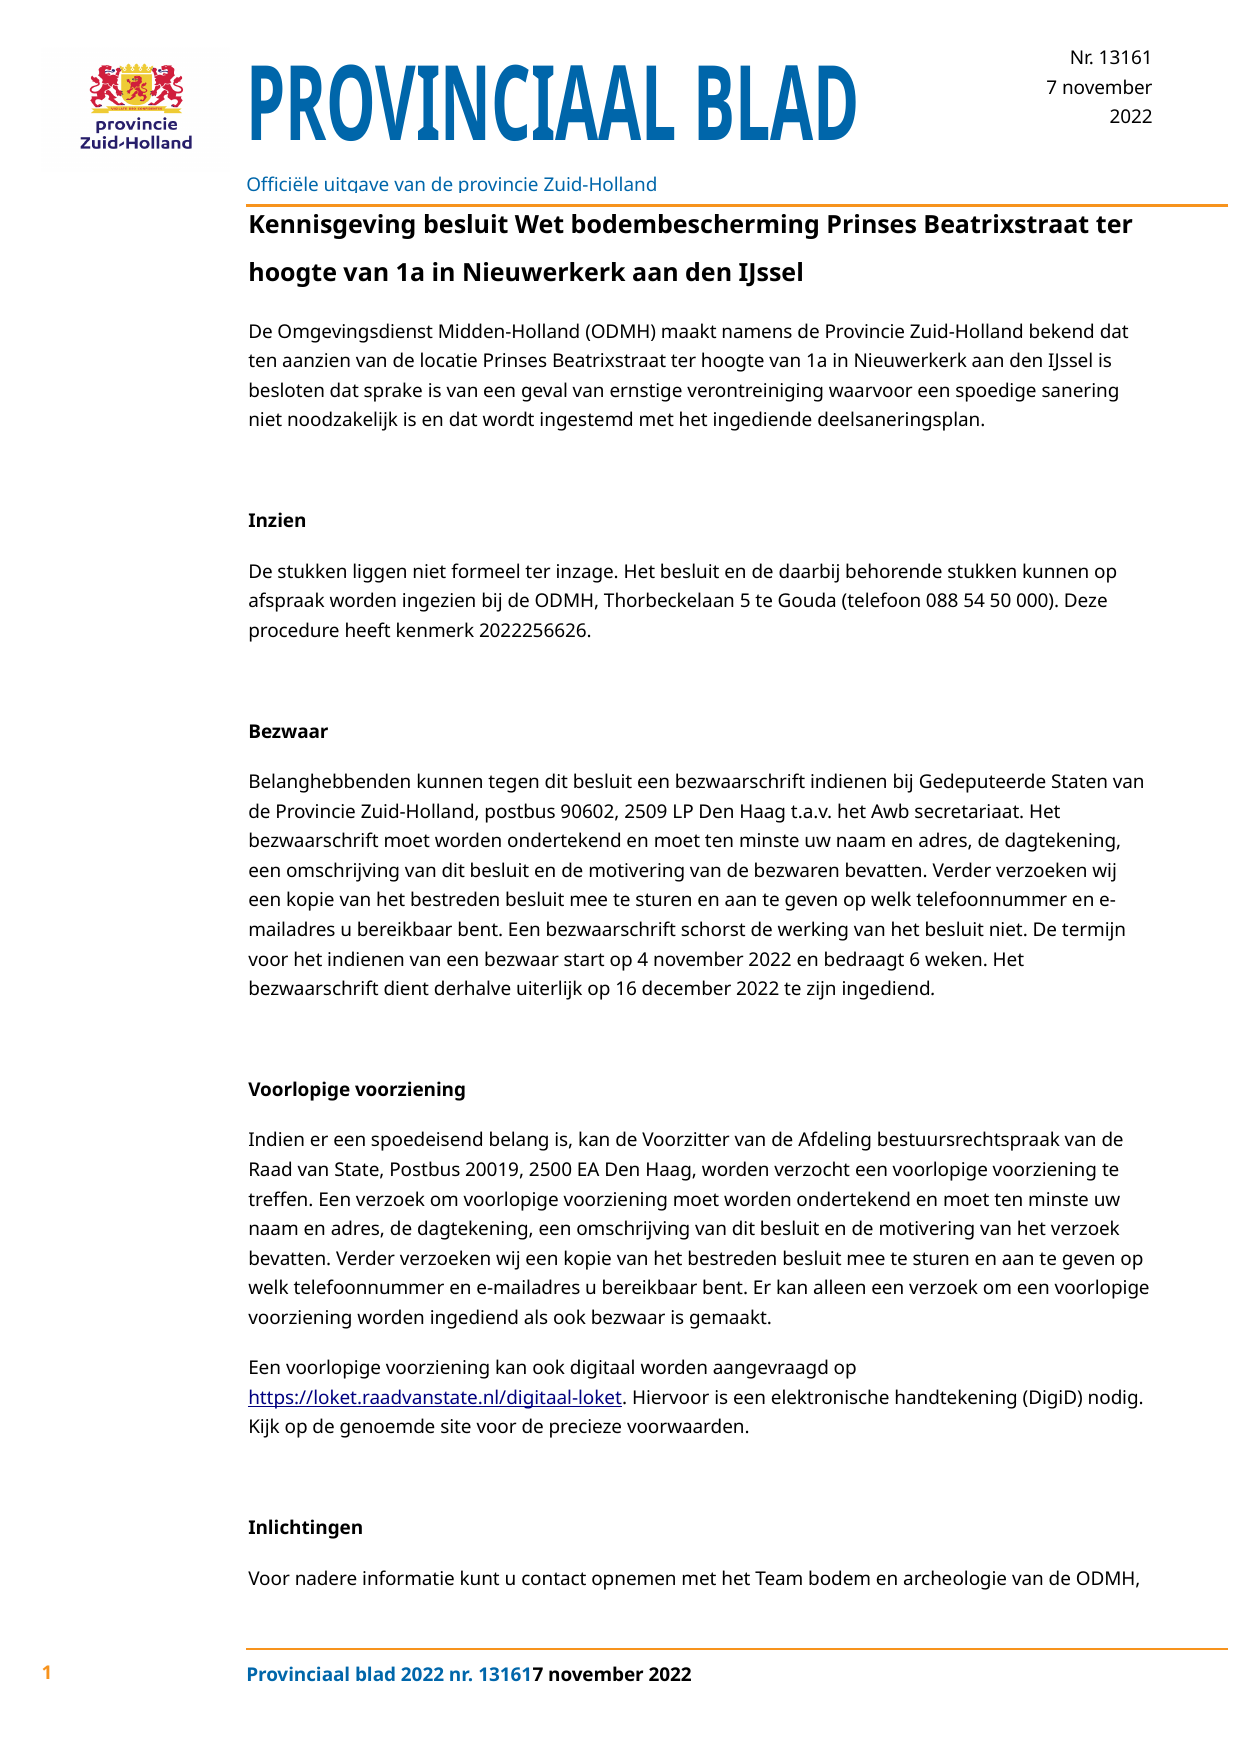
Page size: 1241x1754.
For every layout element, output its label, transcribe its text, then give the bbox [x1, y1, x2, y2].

text Voorlopige voorziening [248, 1076, 1152, 1102]
text De stukken liggen niet formeel ter inzage. Het besluit en de daarbij behorende stukken kunnen op afspraak worden ingezien bij de ODMH, Thorbeckelaan 5 te Gouda (telefoon 088 54 50 000). Deze procedure heeft kenmerk 2022256626. [248, 558, 1152, 643]
text Bezwaar [248, 718, 1152, 744]
text Belanghebbenden kunnen tegen dit besluit een bezwaarschrift indienen bij Gedeputeerde Staten van de Provincie Zuid-Holland, postbus 90602, 2509 LP Den Haag t.a.v. het Awb secretariaat. Het bezwaarschrift moet worden ondertekend en moet ten minste uw naam en adres, de dagtekening, een omschrijving van dit besluit en de motivering van de bezwaren bevatten. Verder verzoeken wij een kopie van het bestreden besluit mee te sturen en aan te geven op welk telefoonnummer en e-mailadres u bereikbaar bent. Een bezwaarschrift schorst de werking van het besluit niet. De termijn voor het indienen van een bezwaar start op 4 november 2022 en bedraagt 6 weken. Het bezwaarschrift dient derhalve uiterlijk op 16 december 2022 te zijn ingediend. [248, 768, 1152, 1001]
text Inlichtingen [248, 1514, 1152, 1540]
text Kennisgeving besluit Wet bodembescherming Prinses Beatrixstraat ter hoogte van 1a in Nieuwerkerk aan den IJssel [248, 207, 1152, 288]
text Voor nadere informatie kunt u contact opnemen met het Team bodem en archeologie van de ODMH, [248, 1565, 1152, 1591]
text De Omgevingsdienst Midden-Holland (ODMH) maakt namens de Provincie Zuid-Holland bekend dat ten aanzien van de locatie Prinses Beatrixstraat ter hoogte van 1a in Nieuwerkerk aan den IJssel is besloten dat sprake is van een geval van ernstige verontreiniging waarvoor een spoedige sanering niet noodzakelijk is en dat wordt ingestemd met het ingediende deelsaneringsplan. [248, 318, 1152, 432]
text Inzien [248, 507, 1152, 533]
picture [41, 47, 231, 172]
text Indien er een spoedeisend belang is, kan de Voorzitter van de Afdeling bestuursrechtspraak van de Raad van State, Postbus 20019, 2500 EA Den Haag, worden verzocht een voorlopige voorziening te treffen. Een verzoek om voorlopige voorziening moet worden ondertekend en moet ten minste uw naam en adres, de dagtekening, een omschrijving van dit besluit en de motivering van het verzoek bevatten. Verder verzoeken wij een kopie van het bestreden besluit mee te sturen en aan te geven op welk telefoonnummer en e-mailadres u bereikbaar bent. Er kan alleen een verzoek om een voorlopige voorziening worden ingediend als ook bezwaar is gemaakt. [248, 1127, 1152, 1330]
text Een voorlopige voorziening kan ook digitaal worden aangevraagd op https://loket.raadvanstate.nl/digitaal-loket. Hiervoor is een elektronische handtekening (DigiD) nodig. Kijk op de genoemde site voor de precieze voorwaarden. [248, 1354, 1152, 1439]
